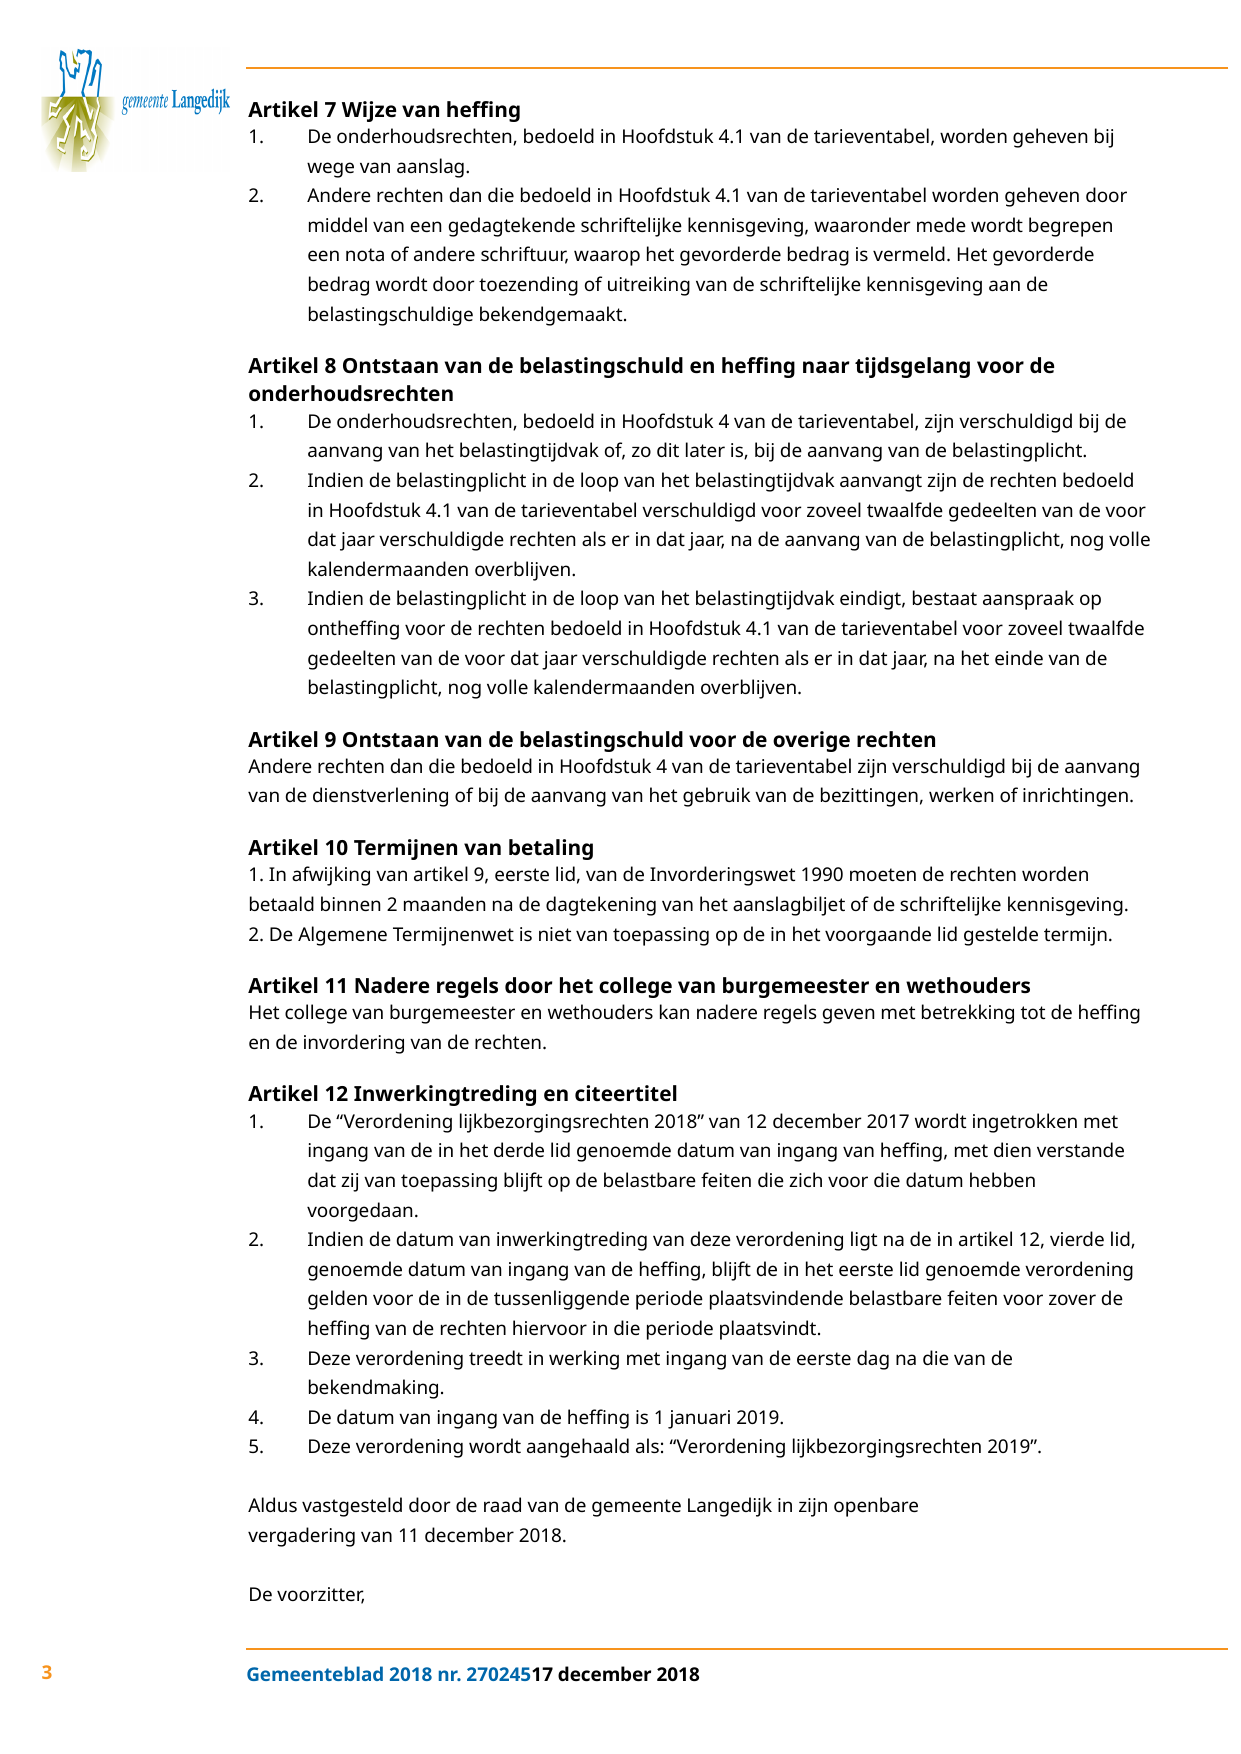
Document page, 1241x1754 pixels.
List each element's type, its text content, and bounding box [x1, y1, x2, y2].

picture [41, 47, 231, 172]
list Andere rechten dan die bedoeld in Hoofdstuk 4.1 van de tarieventabel worden geheven door middel van een gedagtekende schriftelijke kennisgeving, waaronder mede wordt begrepen een nota of andere schriftuur, waarop het gevorderde bedrag is vermeld. Het gevorderde bedrag wordt door toezending of uitreiking van de schriftelijke kennisgeving aan de belastingschuldige bekendgemaakt. [248, 182, 1152, 326]
list Deze verordening wordt aangehaald als: “Verordening lijkbezorgingsrechten 2019”. [248, 1433, 1152, 1459]
text Artikel 12 Inwerkingtreding en citeertitel [248, 1079, 1152, 1108]
text Andere rechten dan die bedoeld in Hoofdstuk 4 van de tarieventabel zijn verschuldigd bij de aanvang van de dienstverlening of bij de aanvang van het gebruik van de bezittingen, werken of inrichtingen. [248, 753, 1152, 808]
list Deze verordening treedt in werking met ingang van de eerste dag na die van de bekendmaking. [248, 1345, 1152, 1400]
text Aldus vastgesteld door de raad van de gemeente Langedijk in zijn openbare [248, 1493, 1152, 1518]
list De onderhoudsrechten, bedoeld in Hoofdstuk 4.1 van de tarieventabel, worden geheven bij wege van aanslag. [248, 123, 1152, 178]
text Het college van burgemeester en wethouders kan nadere regels geven met betrekking tot de heffing en de invordering van de rechten. [248, 999, 1152, 1055]
text 2. De Algemene Termijnenwet is niet van toepassing op de in het voorgaande lid gestelde termijn. [248, 921, 1152, 946]
list De onderhoudsrechten, bedoeld in Hoofdstuk 4 van de tarieventabel, zijn verschuldigd bij de aanvang van het belastingtijdvak of, zo dit later is, bij de aanvang van de belastingplicht. [248, 408, 1152, 463]
list Indien de belastingplicht in de loop van het belastingtijdvak eindigt, bestaat aanspraak op ontheffing voor de rechten bedoeld in Hoofdstuk 4.1 van de tarieventabel voor zoveel twaalfde gedeelten van de voor dat jaar verschuldigde rechten als er in dat jaar, na het einde van de belastingplicht, nog volle kalendermaanden overblijven. [248, 586, 1152, 700]
list Indien de datum van inwerkingtreding van deze verordening ligt na de in artikel 12, vierde lid, genoemde datum van ingang van de heffing, blijft de in het eerste lid genoemde verordening gelden voor de in de tussenliggende periode plaatsvindende belastbare feiten voor zover de heffing van de rechten hiervoor in die periode plaatsvindt. [248, 1226, 1152, 1341]
text De voorzitter, [248, 1581, 1152, 1607]
text 1. In afwijking van artikel 9, eerste lid, van de Invorderingswet 1990 moeten de rechten worden betaald binnen 2 maanden na de dagtekening van het aanslagbiljet of de schriftelijke kennisgeving. [248, 862, 1152, 917]
text Artikel 9 Ontstaan van de belastingschuld voor de overige rechten [248, 725, 1152, 753]
list De datum van ingang van de heffing is 1 januari 2019. [248, 1404, 1152, 1429]
text vergadering van 11 december 2018. [248, 1522, 1152, 1548]
text Artikel 7 Wijze van heffing [248, 95, 1152, 123]
text Artikel 8 Ontstaan van de belastingschuld en heffing naar tijdsgelang voor de onderhoudsrechten [248, 351, 1152, 408]
list De “Verordening lijkbezorgingsrechten 2018” van 12 december 2017 wordt ingetrokken met ingang van de in het derde lid genoemde datum van ingang van heffing, met dien verstande dat zij van toepassing blijft op de belastbare feiten die zich voor die datum hebben voorgedaan. [248, 1108, 1152, 1222]
text Artikel 11 Nadere regels door het college van burgemeester en wethouders [248, 971, 1152, 999]
text Artikel 10 Termijnen van betaling [248, 833, 1152, 862]
list Indien de belastingplicht in de loop van het belastingtijdvak aanvangt zijn de rechten bedoeld in Hoofdstuk 4.1 van de tarieventabel verschuldigd voor zoveel twaalfde gedeelten van de voor dat jaar verschuldigde rechten als er in dat jaar, na de aanvang van de belastingplicht, nog volle kalendermaanden overblijven. [248, 467, 1152, 582]
